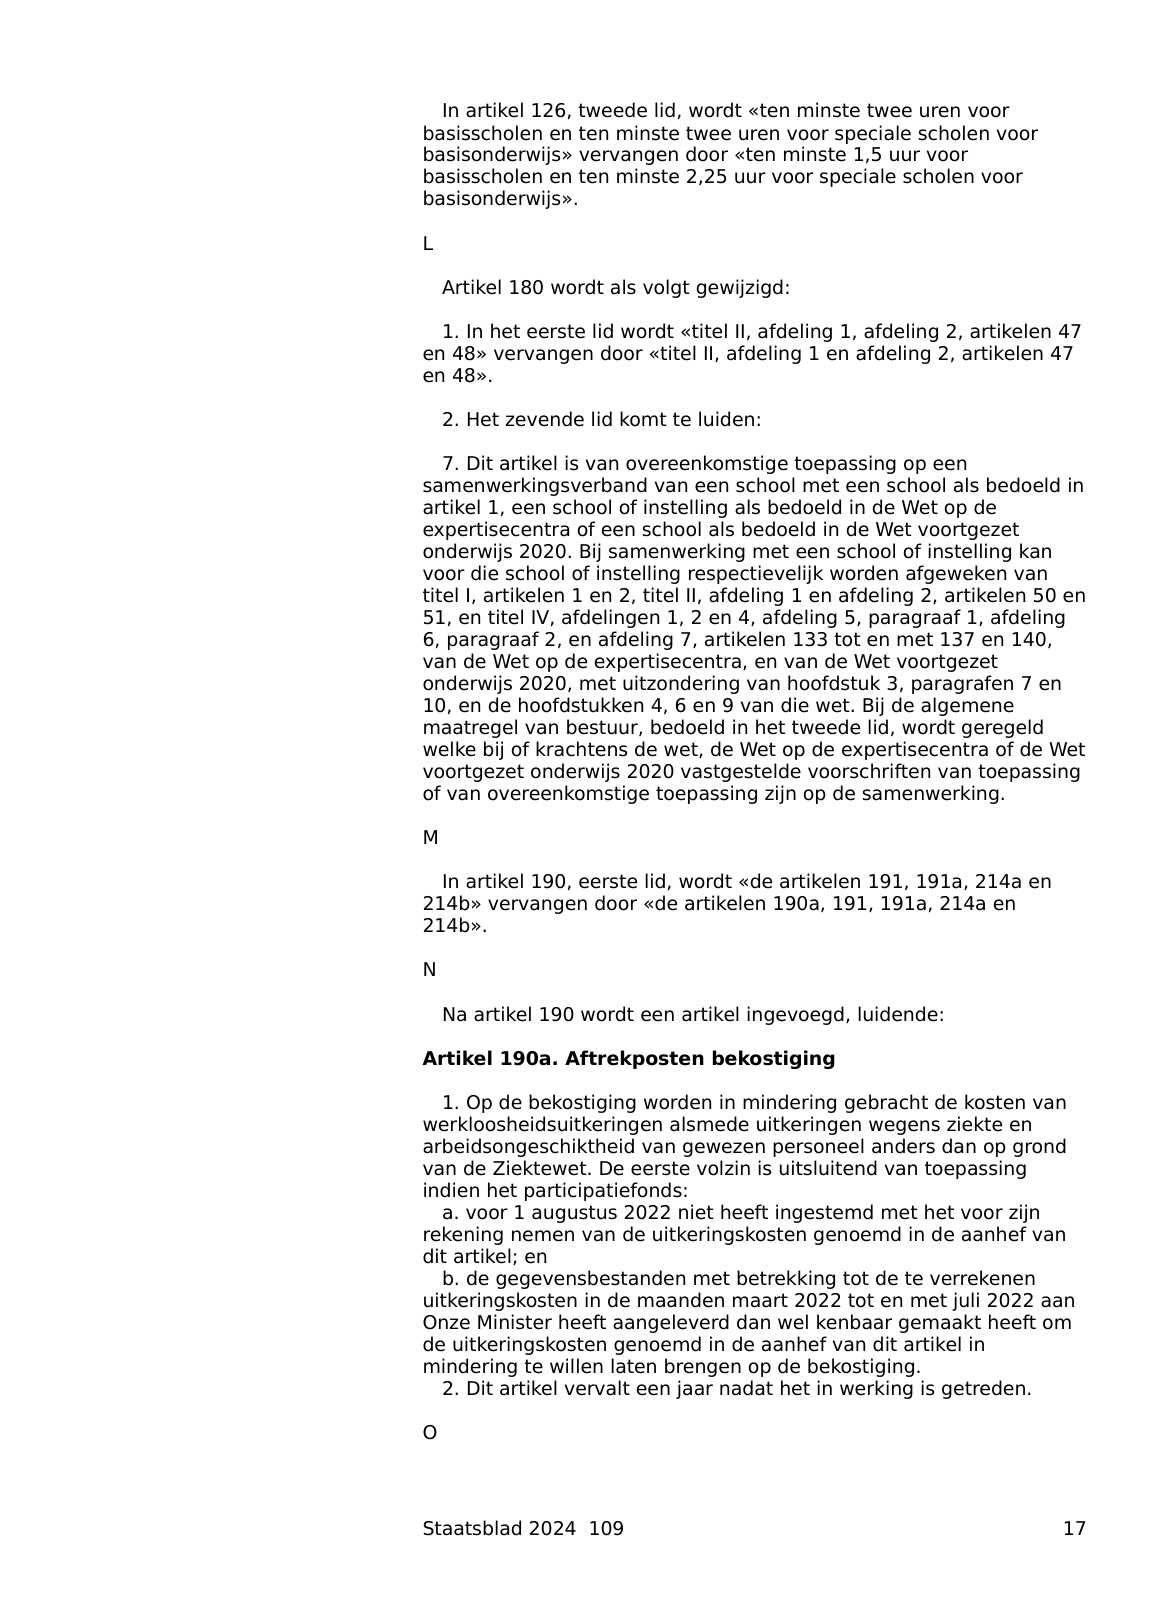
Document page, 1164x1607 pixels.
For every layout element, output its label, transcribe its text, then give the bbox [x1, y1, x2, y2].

text 2. Het zevende lid komt te luiden: [422, 409, 1087, 431]
text N [422, 959, 1087, 981]
text 1. In het eerste lid wordt «titel II, afdeling 1, afdeling 2, artikelen 47 en 48» vervangen door «titel II, afdeling 1 en afdeling 2, artikelen 47 en 48». [422, 321, 1087, 387]
text O [422, 1422, 1087, 1444]
subtitle Artikel 190a. Aftrekposten bekostiging [422, 1048, 1087, 1069]
text 7. Dit artikel is van overeenkomstige toepassing op een samenwerkingsverband van een school met een school als bedoeld in artikel 1, een school of instelling als bedoeld in de Wet op de expertisecentra of een school als bedoeld in de Wet voortgezet onderwijs 2020. Bij samenwerking met een school of instelling kan voor die school of instelling respectievelijk worden afgeweken van titel I, artikelen 1 en 2, titel II, afdeling 1 en afdeling 2, artikelen 50 en 51, en titel IV, afdelingen 1, 2 en 4, afdeling 5, paragraaf 1, afdeling 6, paragraaf 2, en afdeling 7, artikelen 133 tot en met 137 en 140, van de Wet op de expertisecentra, en van de Wet voortgezet onderwijs 2020, met uitzondering van hoofdstuk 3, paragrafen 7 en 10, en de hoofdstukken 4, 6 en 9 van die wet. Bij de algemene maatregel van bestuur, bedoeld in het tweede lid, wordt geregeld welke bij of krachtens de wet, de Wet op de expertisecentra of de Wet voortgezet onderwijs 2020 vastgestelde voorschriften van toepassing of van overeenkomstige toepassing zijn op de samenwerking. [422, 453, 1087, 805]
text Artikel 180 wordt als volgt gewijzigd: [422, 277, 1087, 299]
text 1. Op de bekostiging worden in mindering gebracht de kosten van werkloosheidsuitkeringen alsmede uitkeringen wegens ziekte en arbeidsongeschiktheid van gewezen personeel anders dan op grond van de Ziektewet. De eerste volzin is uitsluitend van toepassing indien het participatiefonds: [422, 1092, 1087, 1202]
text a. voor 1 augustus 2022 niet heeft ingestemd met het voor zijn rekening nemen van de uitkeringskosten genoemd in de aanhef van dit artikel; en [422, 1202, 1087, 1268]
text M [422, 827, 1087, 849]
text In artikel 126, tweede lid, wordt «ten minste twee uren voor basisscholen en ten minste twee uren voor speciale scholen voor basisonderwijs» vervangen door «ten minste 1,5 uur voor basisscholen en ten minste 2,25 uur voor speciale scholen voor basisonderwijs». [422, 100, 1087, 210]
text In artikel 190, eerste lid, wordt «de artikelen 191, 191a, 214a en 214b» vervangen door «de artikelen 190a, 191, 191a, 214a en 214b». [422, 871, 1087, 937]
text b. de gegevensbestanden met betrekking tot de te verrekenen uitkeringskosten in de maanden maart 2022 tot en met juli 2022 aan Onze Minister heeft aangeleverd dan wel kenbaar gemaakt heeft om de uitkeringskosten genoemd in de aanhef van dit artikel in mindering te willen laten brengen op de bekostiging. [422, 1268, 1087, 1377]
text 2. Dit artikel vervalt een jaar nadat het in werking is getreden. [422, 1377, 1087, 1399]
text L [422, 232, 1087, 254]
text Na artikel 190 wordt een artikel ingevoegd, luidende: [422, 1003, 1087, 1025]
